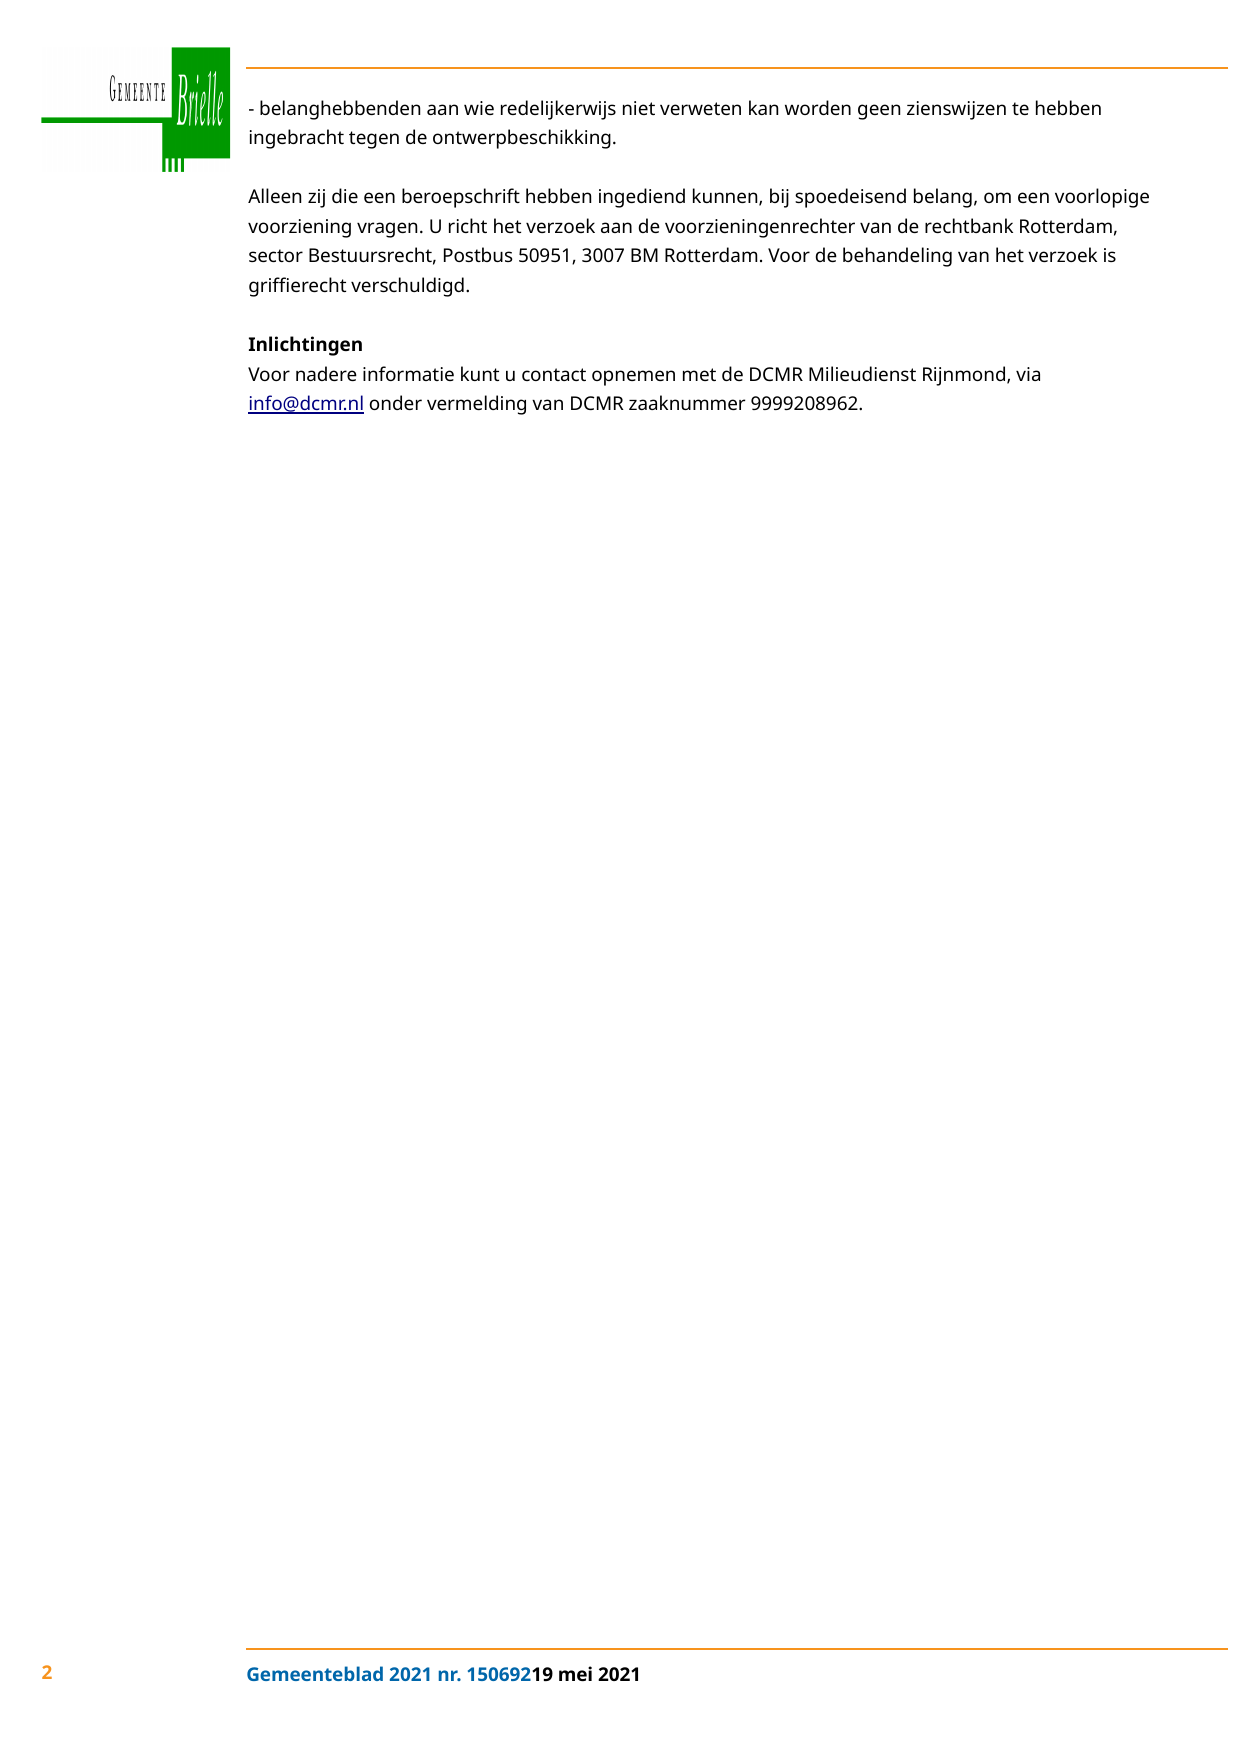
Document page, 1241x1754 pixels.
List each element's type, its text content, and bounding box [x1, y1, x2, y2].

text Alleen zij die een beroepschrift hebben ingediend kunnen, bij spoedeisend belang, om een voorlopige voorziening vragen. U richt het verzoek aan de voorzieningenrechter van de rechtbank Rotterdam, sector Bestuursrecht, Postbus 50951, 3007 BM Rotterdam. Voor de behandeling van het verzoek is griffierecht verschuldigd. [248, 183, 1152, 298]
text - belanghebbenden aan wie redelijkerwijs niet verweten kan worden geen zienswijzen te hebben ingebracht tegen de ontwerpbeschikking. [248, 95, 1152, 150]
picture [41, 47, 231, 172]
text Voor nadere informatie kunt u contact opnemen met de DCMR Milieudienst Rijnmond, via info@dcmr.nl onder vermelding van DCMR zaaknummer 9999208962. [248, 361, 1152, 416]
text Inlichtingen [248, 331, 1152, 357]
